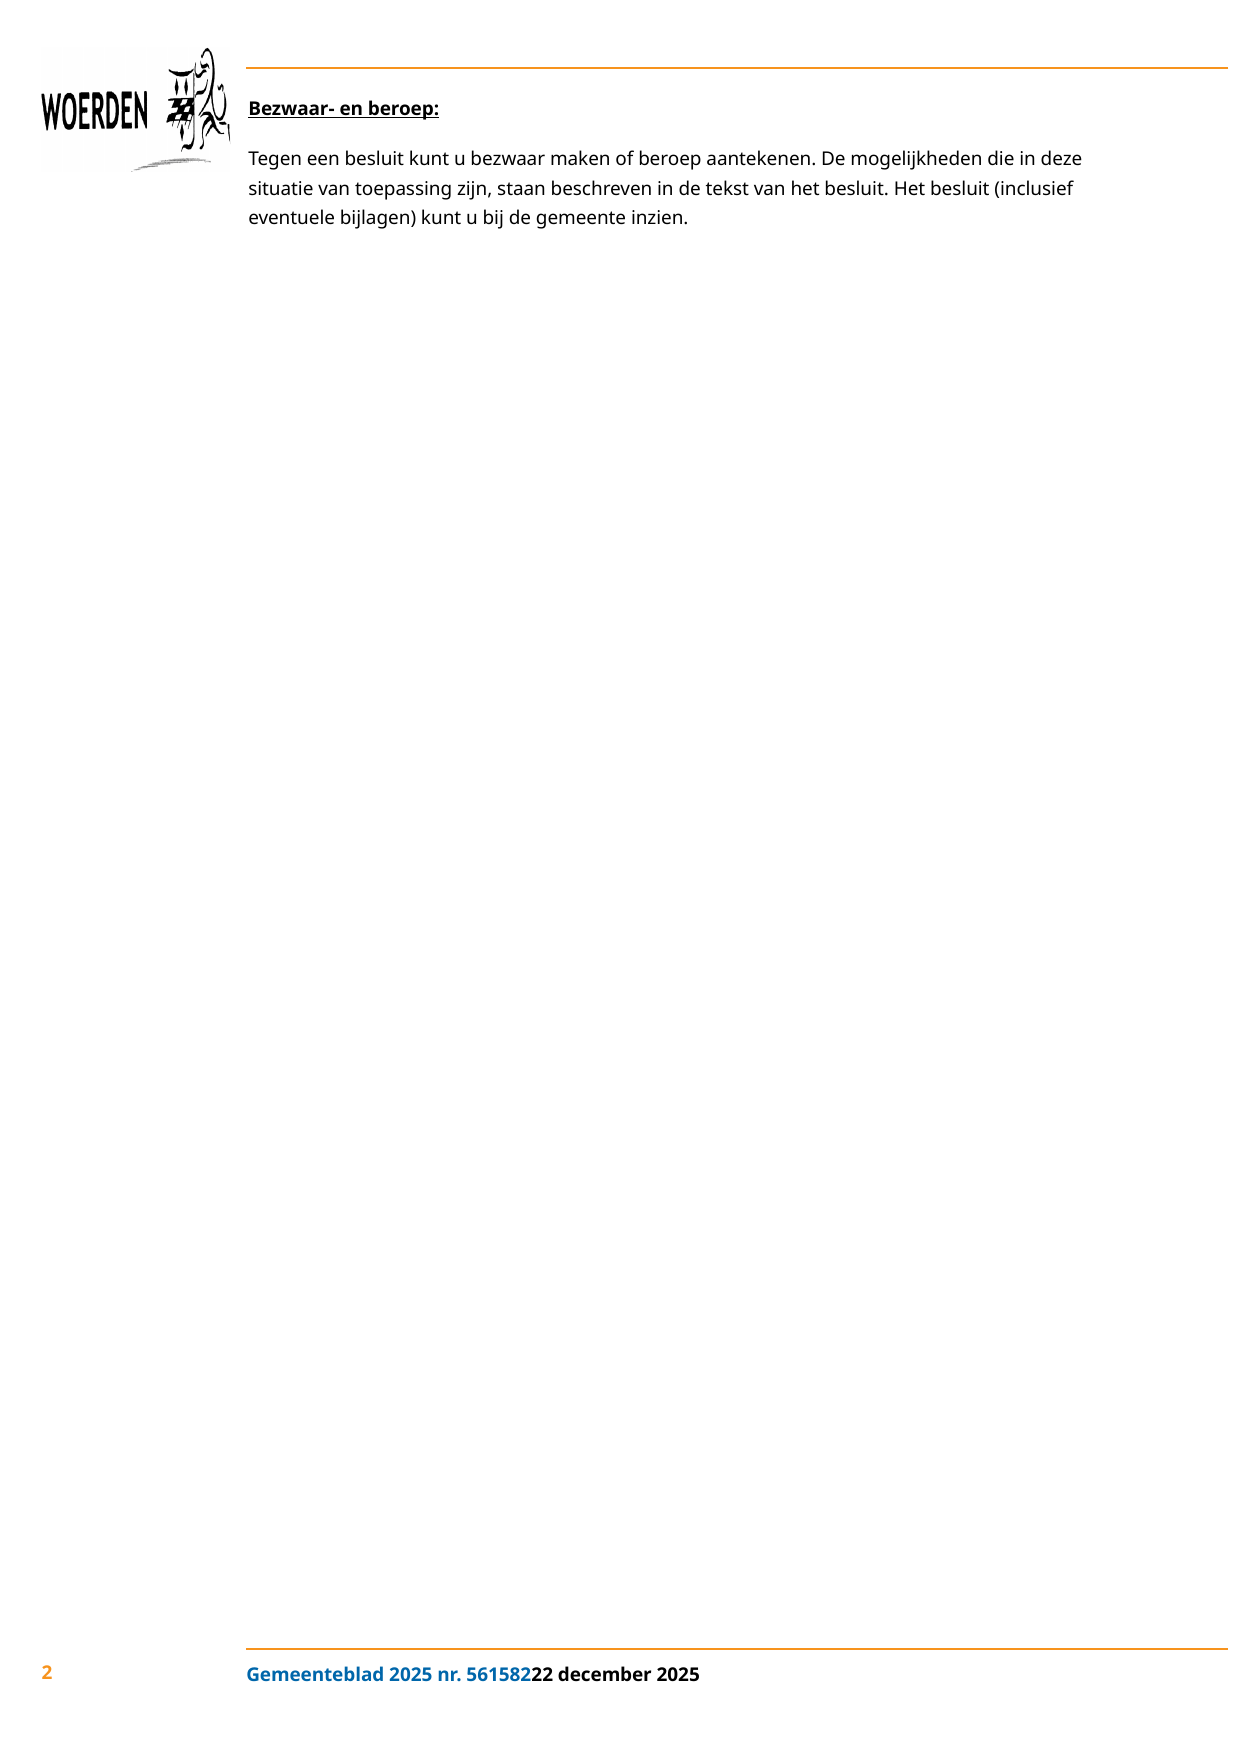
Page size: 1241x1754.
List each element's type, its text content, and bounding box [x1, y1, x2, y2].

text Tegen een besluit kunt u bezwaar maken of beroep aantekenen. De mogelijkheden die in deze situatie van toepassing zijn, staan beschreven in de tekst van het besluit. Het besluit (inclusief eventuele bijlagen) kunt u bij de gemeente inzien. [248, 145, 1152, 230]
picture [41, 47, 231, 172]
text Bezwaar- en beroep: [248, 95, 1152, 121]
